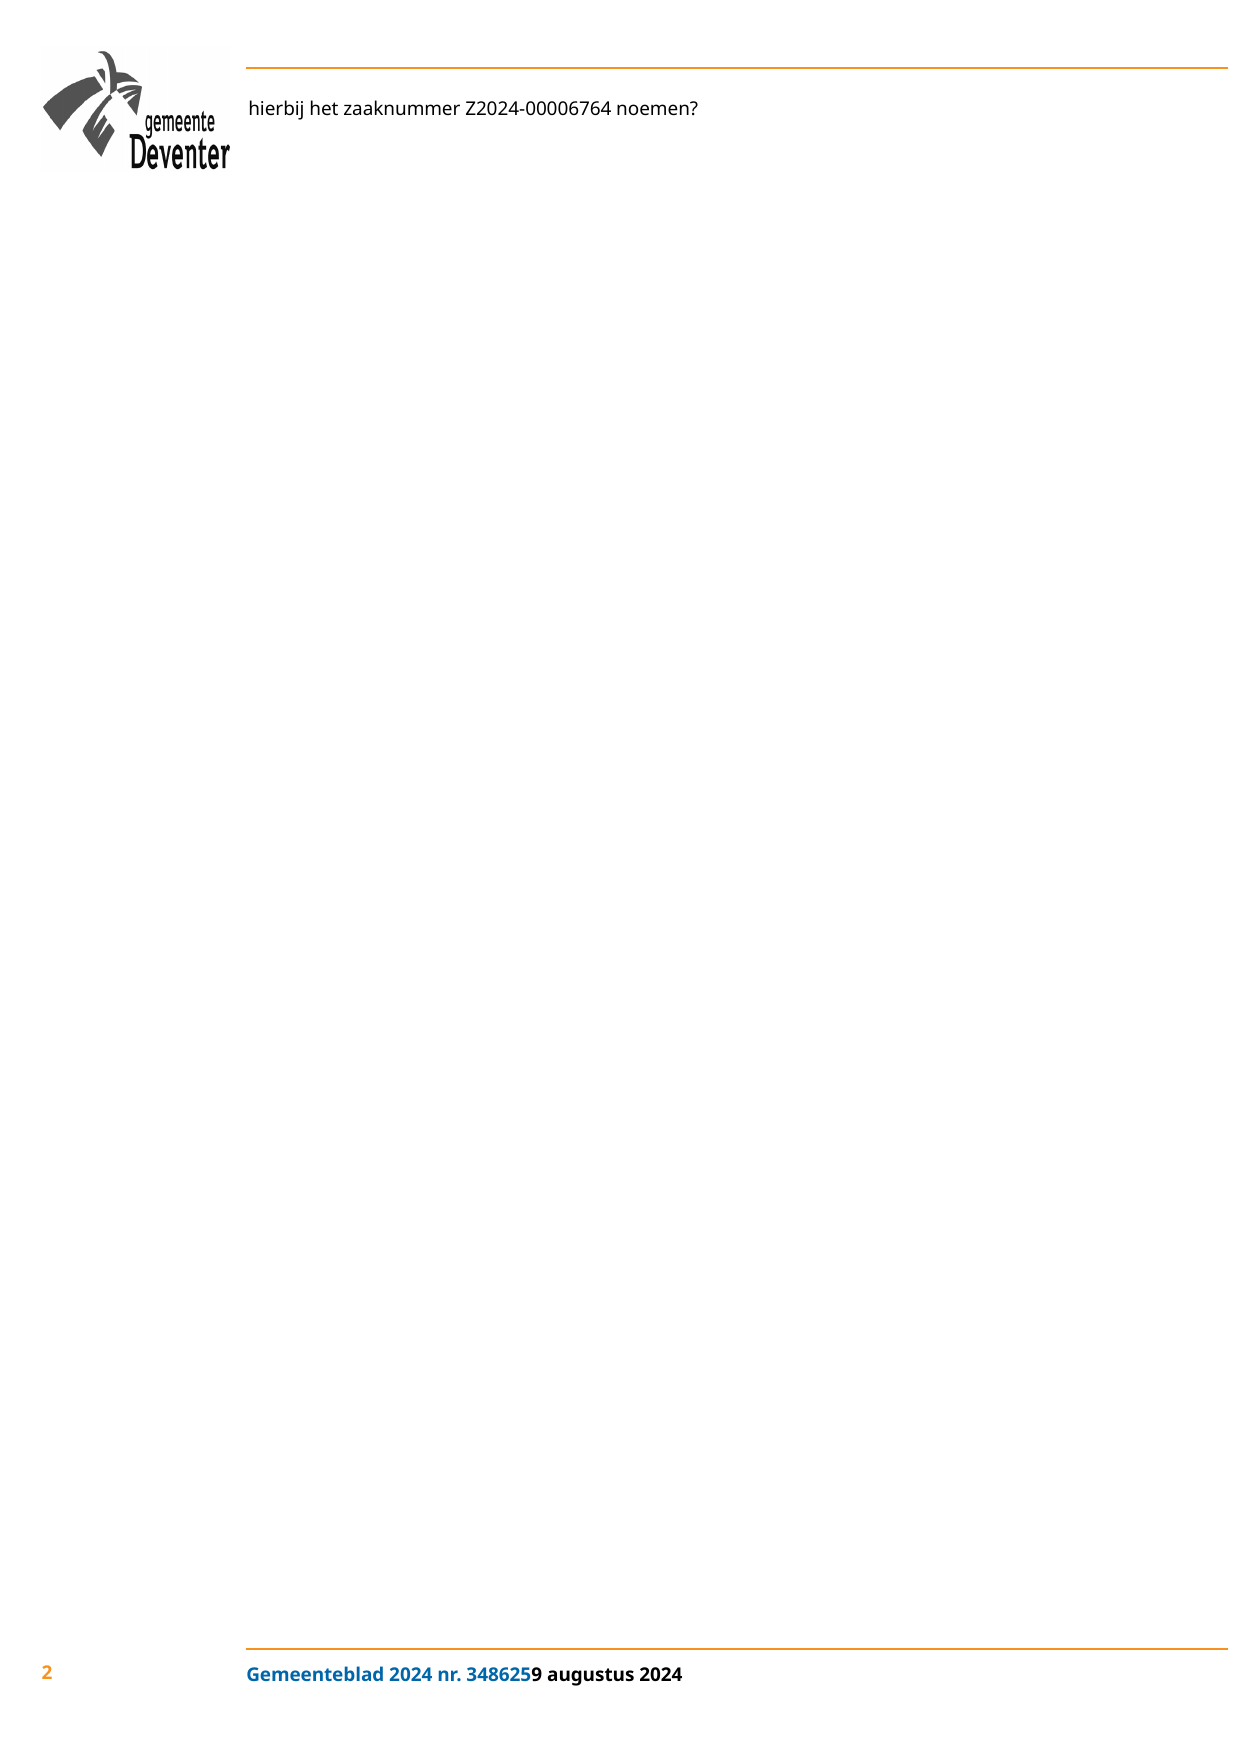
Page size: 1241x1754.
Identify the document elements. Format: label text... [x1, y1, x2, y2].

picture [41, 47, 231, 172]
text hierbij het zaaknummer Z2024-00006764 noemen? [248, 95, 1152, 121]
